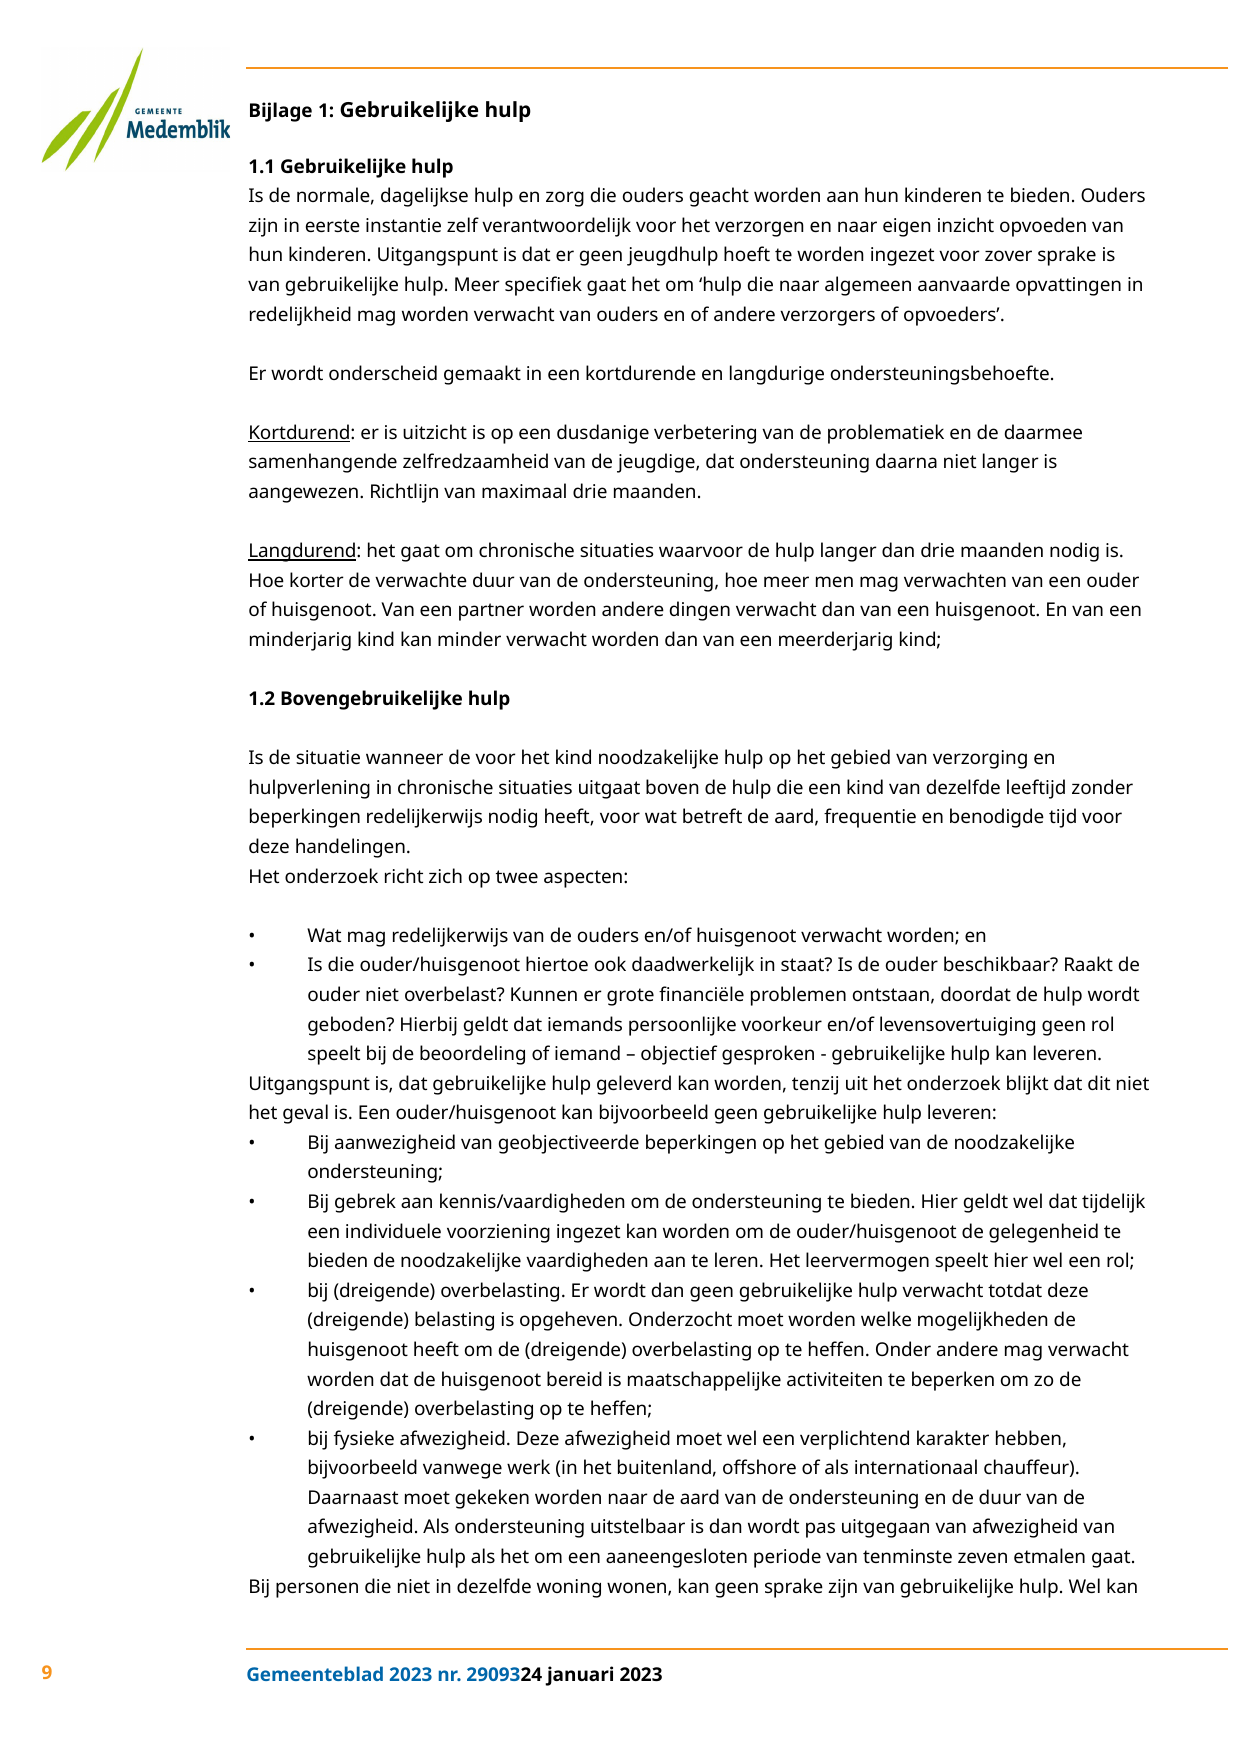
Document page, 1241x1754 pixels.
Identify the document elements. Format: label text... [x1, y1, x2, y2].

list Is die ouder/huisgenoot hiertoe ook daadwerkelijk in staat? Is de ouder beschikbaar? Raakt de ouder niet overbelast? Kunnen er grote financiële problemen ontstaan, doordat de hulp wordt geboden? Hierbij geldt dat iemands persoonlijke voorkeur en/of levensovertuiging geen rol speelt bij de beoordeling of iemand – objectief gesproken - gebruikelijke hulp kan leveren. [248, 952, 1152, 1066]
list Wat mag redelijkerwijs van de ouders en/of huisgenoot verwacht worden; en [248, 922, 1152, 948]
text Het onderzoek richt zich op twee aspecten: [248, 863, 1152, 889]
text 1.1 Gebruikelijke hulp [248, 153, 1152, 179]
picture [41, 47, 231, 172]
text Is de situatie wanneer de voor het kind noodzakelijke hulp op het gebied van verzorging en hulpverlening in chronische situaties uitgaat boven de hulp die een kind van dezelfde leeftijd zonder beperkingen redelijkerwijs nodig heeft, voor wat betreft de aard, frequentie en benodigde tijd voor deze handelingen. [248, 744, 1152, 859]
list bij (dreigende) overbelasting. Er wordt dan geen gebruikelijke hulp verwacht totdat deze (dreigende) belasting is opgeheven. Onderzocht moet worden welke mogelijkheden de huisgenoot heeft om de (dreigende) overbelasting op te heffen. Onder andere mag verwacht worden dat de huisgenoot bereid is maatschappelijke activiteiten te beperken om zo de (dreigende) overbelasting op te heffen; [248, 1277, 1152, 1421]
text Er wordt onderscheid gemaakt in een kortdurende en langdurige ondersteuningsbehoefte. [248, 360, 1152, 386]
text Bijlage 1: Gebruikelijke hulp [248, 95, 1152, 123]
text 1.2 Bovengebruikelijke hulp [248, 685, 1152, 711]
text Uitgangspunt is, dat gebruikelijke hulp geleverd kan worden, tenzij uit het onderzoek blijkt dat dit niet het geval is. Een ouder/huisgenoot kan bijvoorbeeld geen gebruikelijke hulp leveren: [248, 1070, 1152, 1125]
text Bij personen die niet in dezelfde woning wonen, kan geen sprake zijn van gebruikelijke hulp. Wel kan [248, 1573, 1152, 1599]
text Langdurend: het gaat om chronische situaties waarvoor de hulp langer dan drie maanden nodig is. Hoe korter de verwachte duur van de ondersteuning, hoe meer men mag verwachten van een ouder of huisgenoot. Van een partner worden andere dingen verwacht dan van een huisgenoot. En van een minderjarig kind kan minder verwacht worden dan van een meerderjarig kind; [248, 537, 1152, 652]
text Is de normale, dagelijkse hulp en zorg die ouders geacht worden aan hun kinderen te bieden. Ouders zijn in eerste instantie zelf verantwoordelijk voor het verzorgen en naar eigen inzicht opvoeden van hun kinderen. Uitgangspunt is dat er geen jeugdhulp hoeft te worden ingezet voor zover sprake is van gebruikelijke hulp. Meer specifiek gaat het om ‘hulp die naar algemeen aanvaarde opvattingen in redelijkheid mag worden verwacht van ouders en of andere verzorgers of opvoeders’. [248, 182, 1152, 327]
text Kortdurend: er is uitzicht is op een dusdanige verbetering van de problematiek en de daarmee samenhangende zelfredzaamheid van de jeugdige, dat ondersteuning daarna niet langer is aangewezen. Richtlijn van maximaal drie maanden. [248, 419, 1152, 504]
list Bij aanwezigheid van geobjectiveerde beperkingen op het gebied van de noodzakelijke ondersteuning; [248, 1129, 1152, 1184]
list Bij gebrek aan kennis/vaardigheden om de ondersteuning te bieden. Hier geldt wel dat tijdelijk een individuele voorziening ingezet kan worden om de ouder/huisgenoot de gelegenheid te bieden de noodzakelijke vaardigheden aan te leren. Het leervermogen speelt hier wel een rol; [248, 1188, 1152, 1273]
list bij fysieke afwezigheid. Deze afwezigheid moet wel een verplichtend karakter hebben, bijvoorbeeld vanwege werk (in het buitenland, offshore of als internationaal chauffeur). Daarnaast moet gekeken worden naar de aard van de ondersteuning en de duur van de afwezigheid. Als ondersteuning uitstelbaar is dan wordt pas uitgegaan van afwezigheid van gebruikelijke hulp als het om een aaneengesloten periode van tenminste zeven etmalen gaat. [248, 1425, 1152, 1569]
